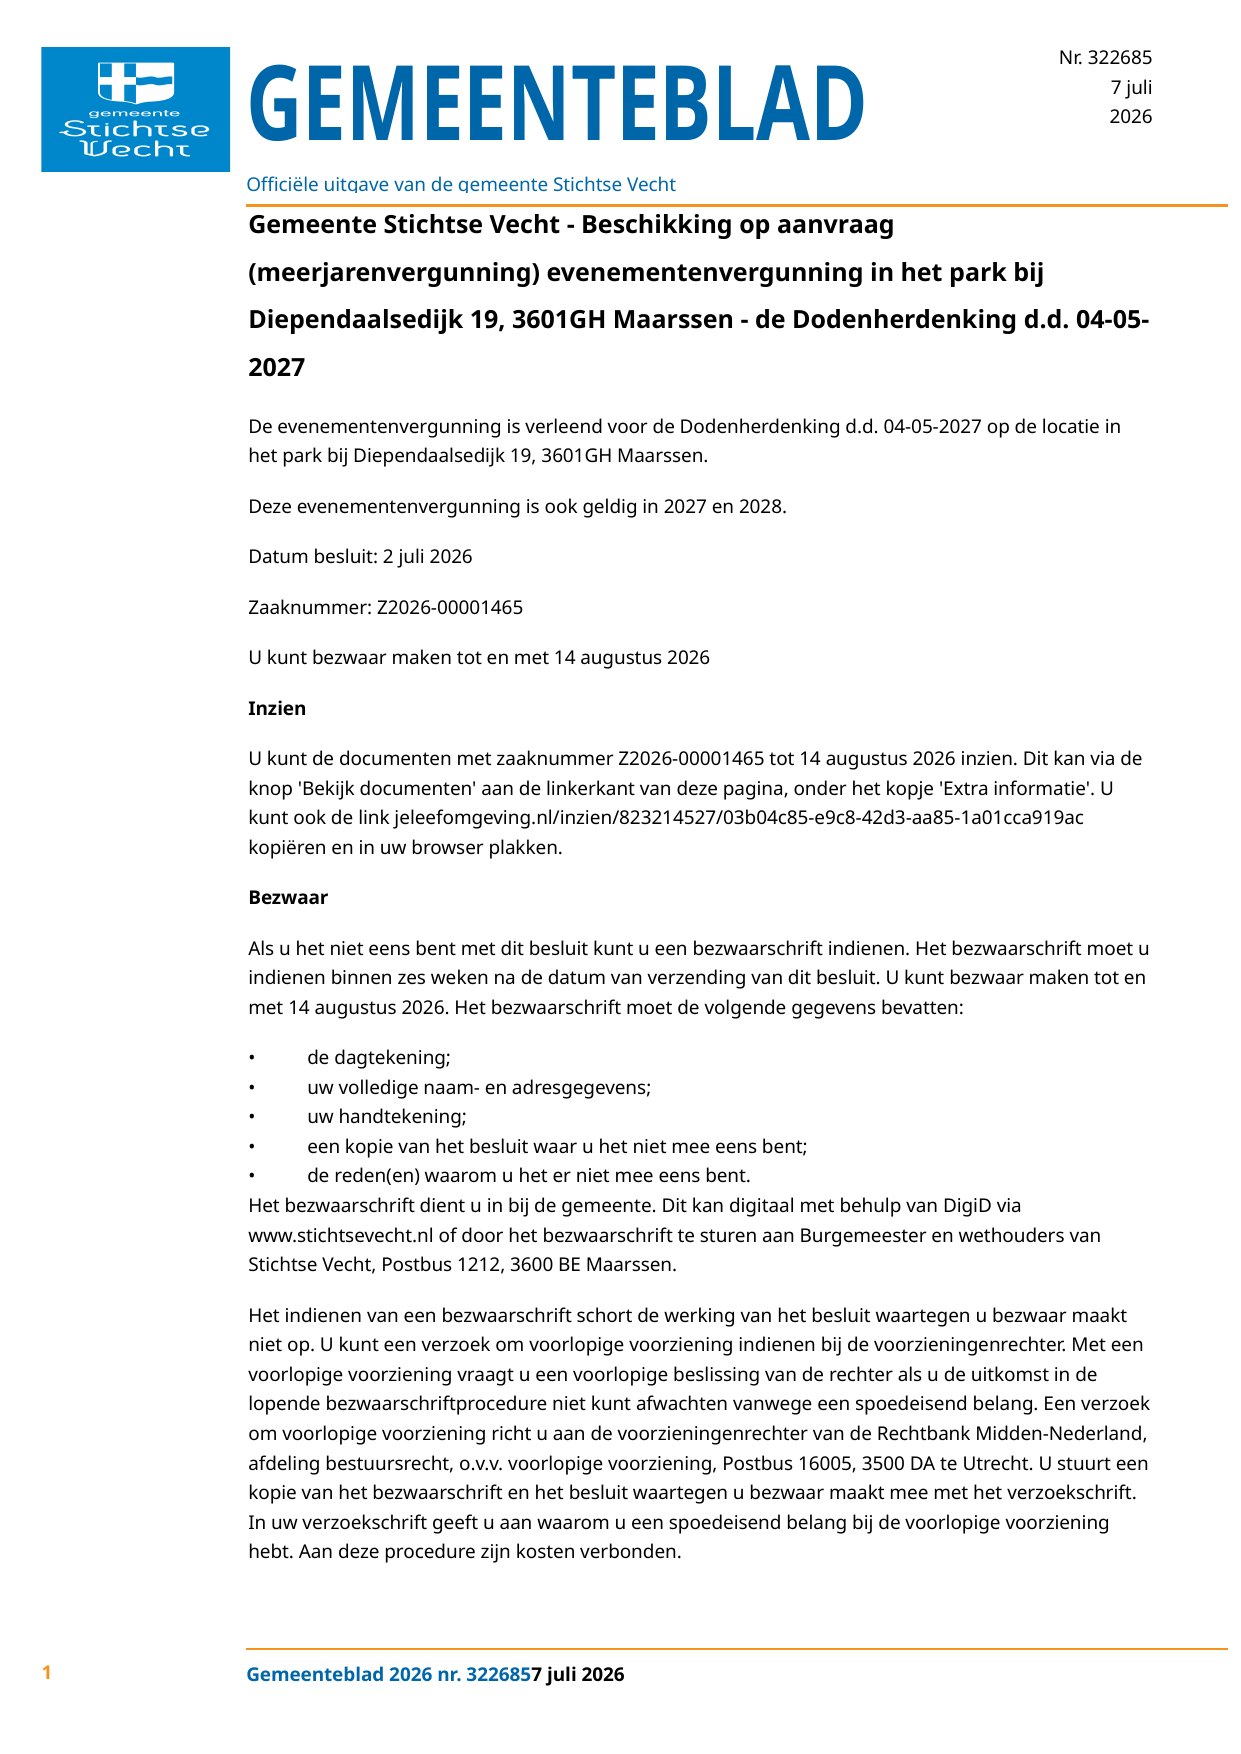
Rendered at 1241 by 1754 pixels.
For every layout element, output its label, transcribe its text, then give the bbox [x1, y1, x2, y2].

text Bezwaar [248, 884, 1152, 910]
text Het indienen van een bezwaarschrift schort de werking van het besluit waartegen u bezwaar maakt niet op. U kunt een verzoek om voorlopige voorziening indienen bij de voorzieningenrechter. Met een voorlopige voorziening vraagt u een voorlopige beslissing van de rechter als u de uitkomst in de lopende bezwaarschriftprocedure niet kunt afwachten vanwege een spoedeisend belang. Een verzoek om voorlopige voorziening richt u aan de voorzieningenrechter van de Rechtbank Midden-Nederland, afdeling bestuursrecht, o.v.v. voorlopige voorziening, Postbus 16005, 3500 DA te Utrecht. U stuurt een kopie van het bezwaarschrift en het besluit waartegen u bezwaar maakt mee met het verzoekschrift. In uw verzoekschrift geeft u aan waarom u een spoedeisend belang bij de voorlopige voorziening hebt. Aan deze procedure zijn kosten verbonden. [248, 1302, 1152, 1564]
text Datum besluit: 2 juli 2026 [248, 543, 1152, 569]
text Zaaknummer: Z2026-00001465 [248, 594, 1152, 620]
text Het bezwaarschrift dient u in bij de gemeente. Dit kan digitaal met behulp van DigiD via www.stichtsevecht.nl of door het bezwaarschrift te sturen aan Burgemeester en wethouders van Stichtse Vecht, Postbus 1212, 3600 BE Maarssen. [248, 1192, 1152, 1277]
text Als u het niet eens bent met dit besluit kunt u een bezwaarschrift indienen. Het bezwaarschrift moet u indienen binnen zes weken na de datum van verzending van dit besluit. U kunt bezwaar maken tot en met 14 augustus 2026. Het bezwaarschrift moet de volgende gegevens bevatten: [248, 935, 1152, 1020]
list de dagtekening; [248, 1044, 1152, 1070]
picture [99, 63, 135, 101]
list de reden(en) waarom u het er niet mee eens bent. [248, 1163, 1152, 1188]
text De evenementenvergunning is verleend voor de Dodenherdenking d.d. 04-05-2027 op de locatie in het park bij Diependaalsedijk 19, 3601GH Maarssen. [248, 413, 1152, 468]
text U kunt bezwaar maken tot en met 14 augustus 2026 [248, 644, 1152, 670]
list een kopie van het besluit waar u het niet mee eens bent; [248, 1133, 1152, 1159]
text Inzien [248, 695, 1152, 721]
text Gemeente Stichtse Vecht - Beschikking op aanvraag (meerjarenvergunning) evenementenvergunning in het park bij Diependaalsedijk 19, 3601GH Maarssen - de Dodenherdenking d.d. 04-05-2027 [248, 207, 1152, 384]
list uw handtekening; [248, 1103, 1152, 1129]
text U kunt de documenten met zaaknummer Z2026-00001465 tot 14 augustus 2026 inzien. Dit kan via de knop 'Bekijk documenten' aan de linkerkant van deze pagina, onder het kopje 'Extra informatie'. U kunt ook de link jeleefomgeving.nl/inzien/823214527/03b04c85-e9c8-42d3-aa85-1a01cca919ac kopiëren en in uw browser plakken. [248, 745, 1152, 860]
text Deze evenementenvergunning is ook geldig in 2027 en 2028. [248, 493, 1152, 519]
list uw volledige naam- en adresgegevens; [248, 1074, 1152, 1100]
picture [137, 63, 174, 103]
